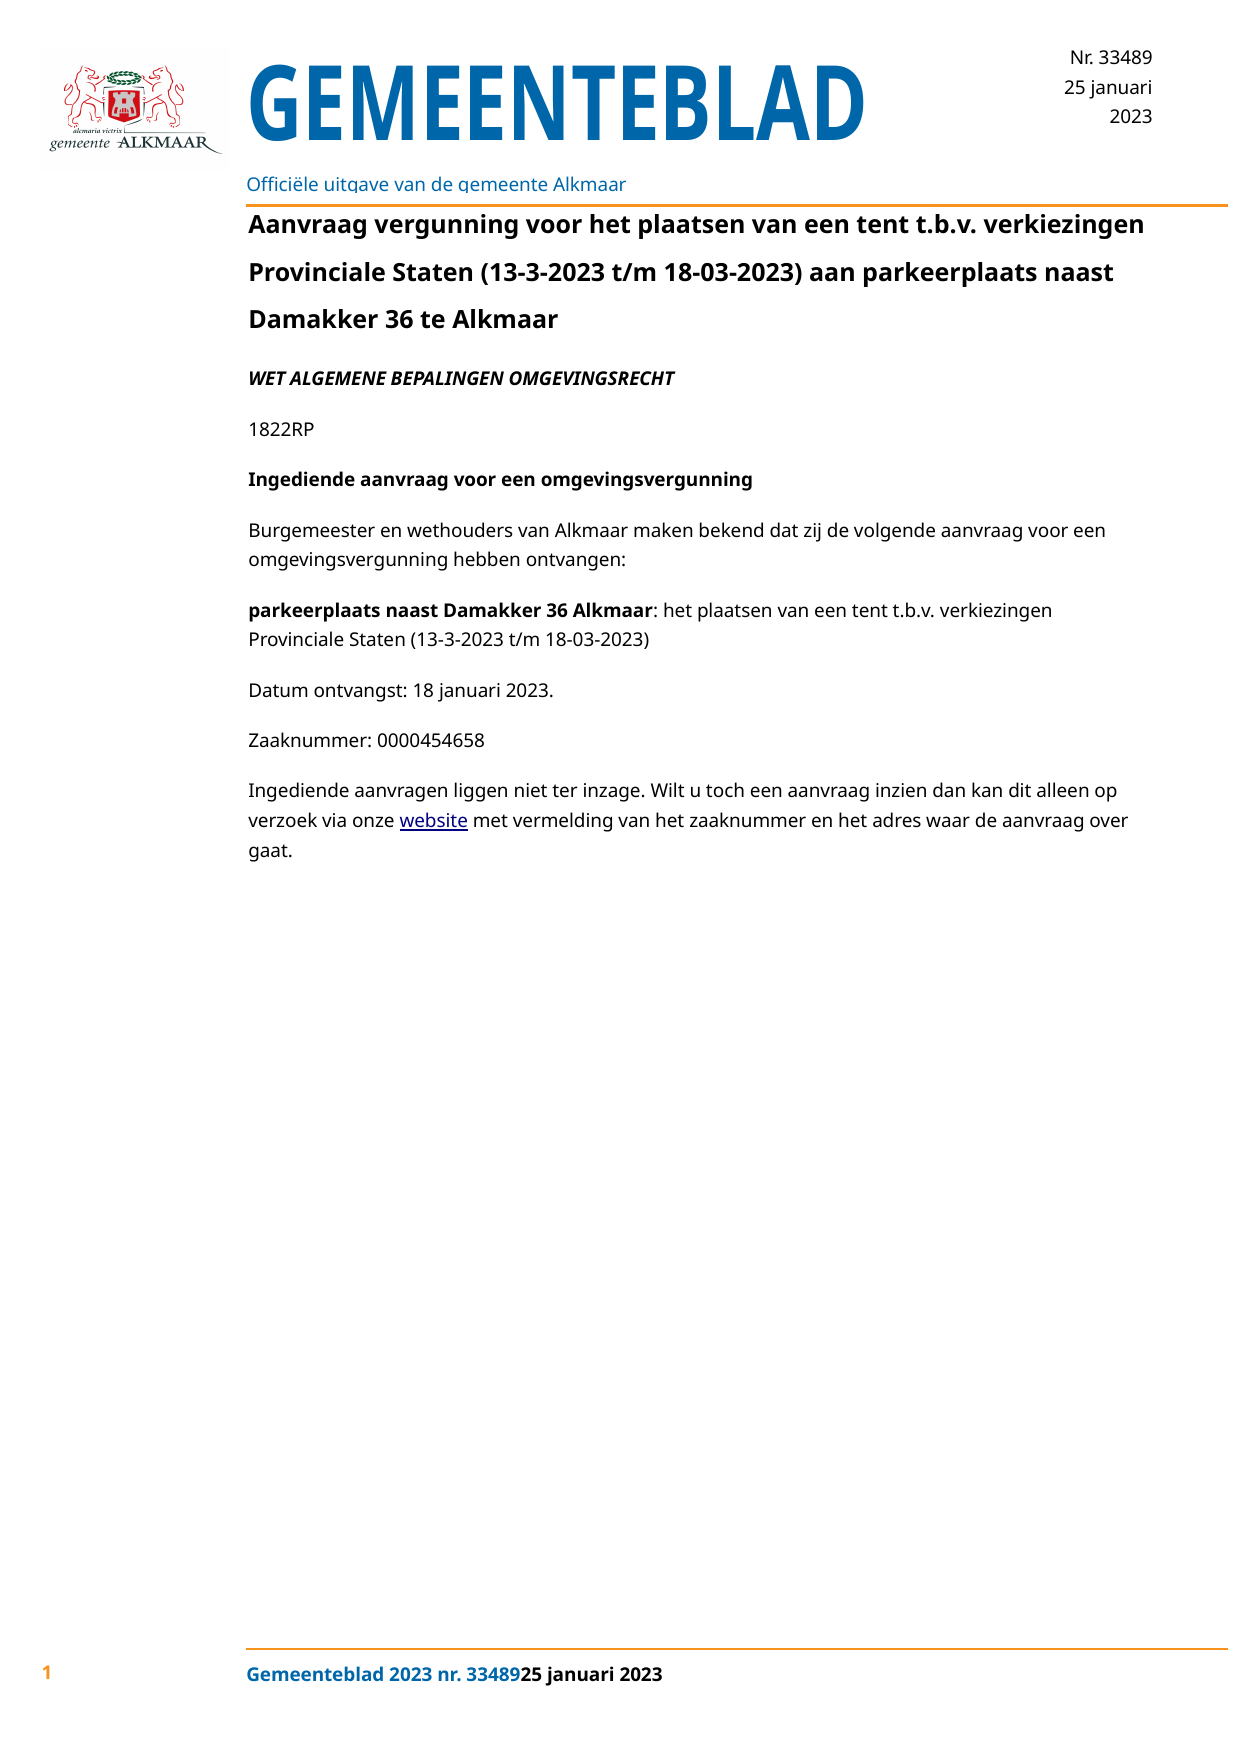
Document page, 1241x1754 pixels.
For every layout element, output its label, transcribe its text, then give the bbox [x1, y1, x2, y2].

text 1822RP [248, 416, 1152, 442]
text parkeerplaats naast Damakker 36 Alkmaar: het plaatsen van een tent t.b.v. verkiezingen Provinciale Staten (13-3-2023 t/m 18-03-2023) [248, 597, 1152, 652]
text Datum ontvangst: 18 januari 2023. [248, 677, 1152, 702]
text Burgemeester en wethouders van Alkmaar maken bekend dat zij de volgende aanvraag voor een omgevingsvergunning hebben ontvangen: [248, 517, 1152, 572]
text WET ALGEMENE BEPALINGEN OMGEVINGSRECHT [248, 366, 1152, 391]
text Ingediende aanvragen liggen niet ter inzage. Wilt u toch een aanvraag inzien dan kan dit alleen op verzoek via onze website met vermelding van het zaaknummer en het adres waar de aanvraag over gaat. [248, 778, 1152, 862]
text Aanvraag vergunning voor het plaatsen van een tent t.b.v. verkiezingen Provinciale Staten (13-3-2023 t/m 18-03-2023) aan parkeerplaats naast Damakker 36 te Alkmaar [248, 207, 1152, 336]
picture [41, 47, 231, 172]
text Ingediende aanvraag voor een omgevingsvergunning [248, 466, 1152, 492]
text Zaaknummer: 0000454658 [248, 727, 1152, 753]
